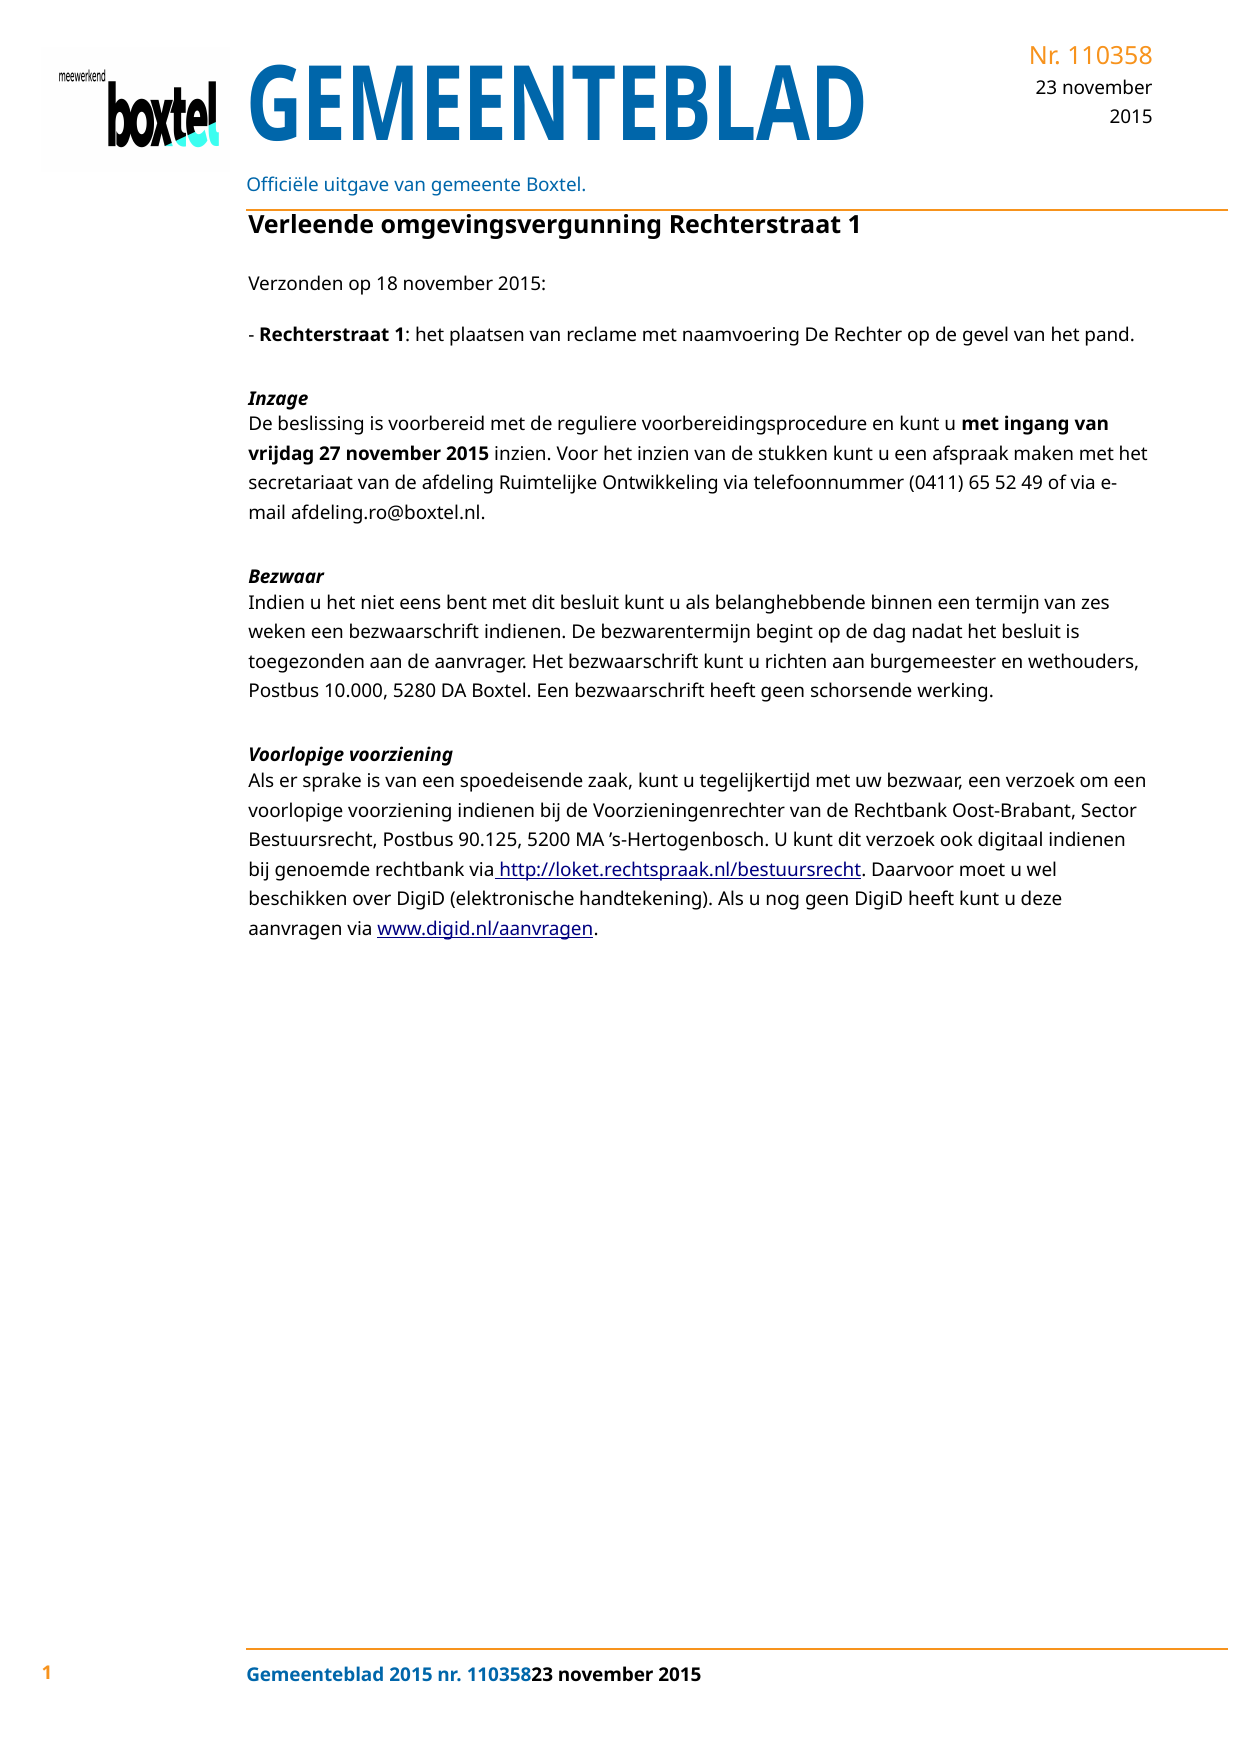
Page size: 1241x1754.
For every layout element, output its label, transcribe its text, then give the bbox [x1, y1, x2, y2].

picture [41, 47, 231, 172]
text Verzonden op 18 november 2015: [248, 270, 1152, 296]
text Voorlopige voorziening [248, 742, 1152, 767]
text Als er sprake is van een spoedeisende zaak, kunt u tegelijkertijd met uw bezwaar, een verzoek om een voorlopige voorziening indienen bij de Voorzieningenrechter van de Rechtbank Oost-Brabant, Sector Bestuursrecht, Postbus 90.125, 5200 MA ’s-Hertogenbosch. U kunt dit verzoek ook digitaal indienen bij genoemde rechtbank via http://loket.rechtspraak.nl/bestuursrecht. Daarvoor moet u wel beschikken over DigiD (elektronische handtekening). Als u nog geen DigiD heeft kunt u deze aanvragen via www.digid.nl/aanvragen. [248, 767, 1152, 941]
text - Rechterstraat 1: het plaatsen van reclame met naamvoering De Rechter op de gevel van het pand. [248, 321, 1152, 346]
text Inzage [248, 385, 1152, 410]
text De beslissing is voorbereid met de reguliere voorbereidingsprocedure en kunt u met ingang van vrijdag 27 november 2015 inzien. Voor het inzien van de stukken kunt u een afspraak maken met het secretariaat van de afdeling Ruimtelijke Ontwikkeling via telefoonnummer (0411) 65 52 49 of via e-mail afdeling.ro@boxtel.nl. [248, 410, 1152, 525]
text Bezwaar [248, 563, 1152, 589]
text Verleende omgevingsvergunning Rechterstraat 1 [248, 211, 1152, 241]
text Indien u het niet eens bent met dit besluit kunt u als belanghebbende binnen een termijn van zes weken een bezwaarschrift indienen. De bezwarentermijn begint op de dag nadat het besluit is toegezonden aan de aanvrager. Het bezwaarschrift kunt u richten aan burgemeester en wethouders, Postbus 10.000, 5280 DA Boxtel. Een bezwaarschrift heeft geen schorsende werking. [248, 589, 1152, 703]
